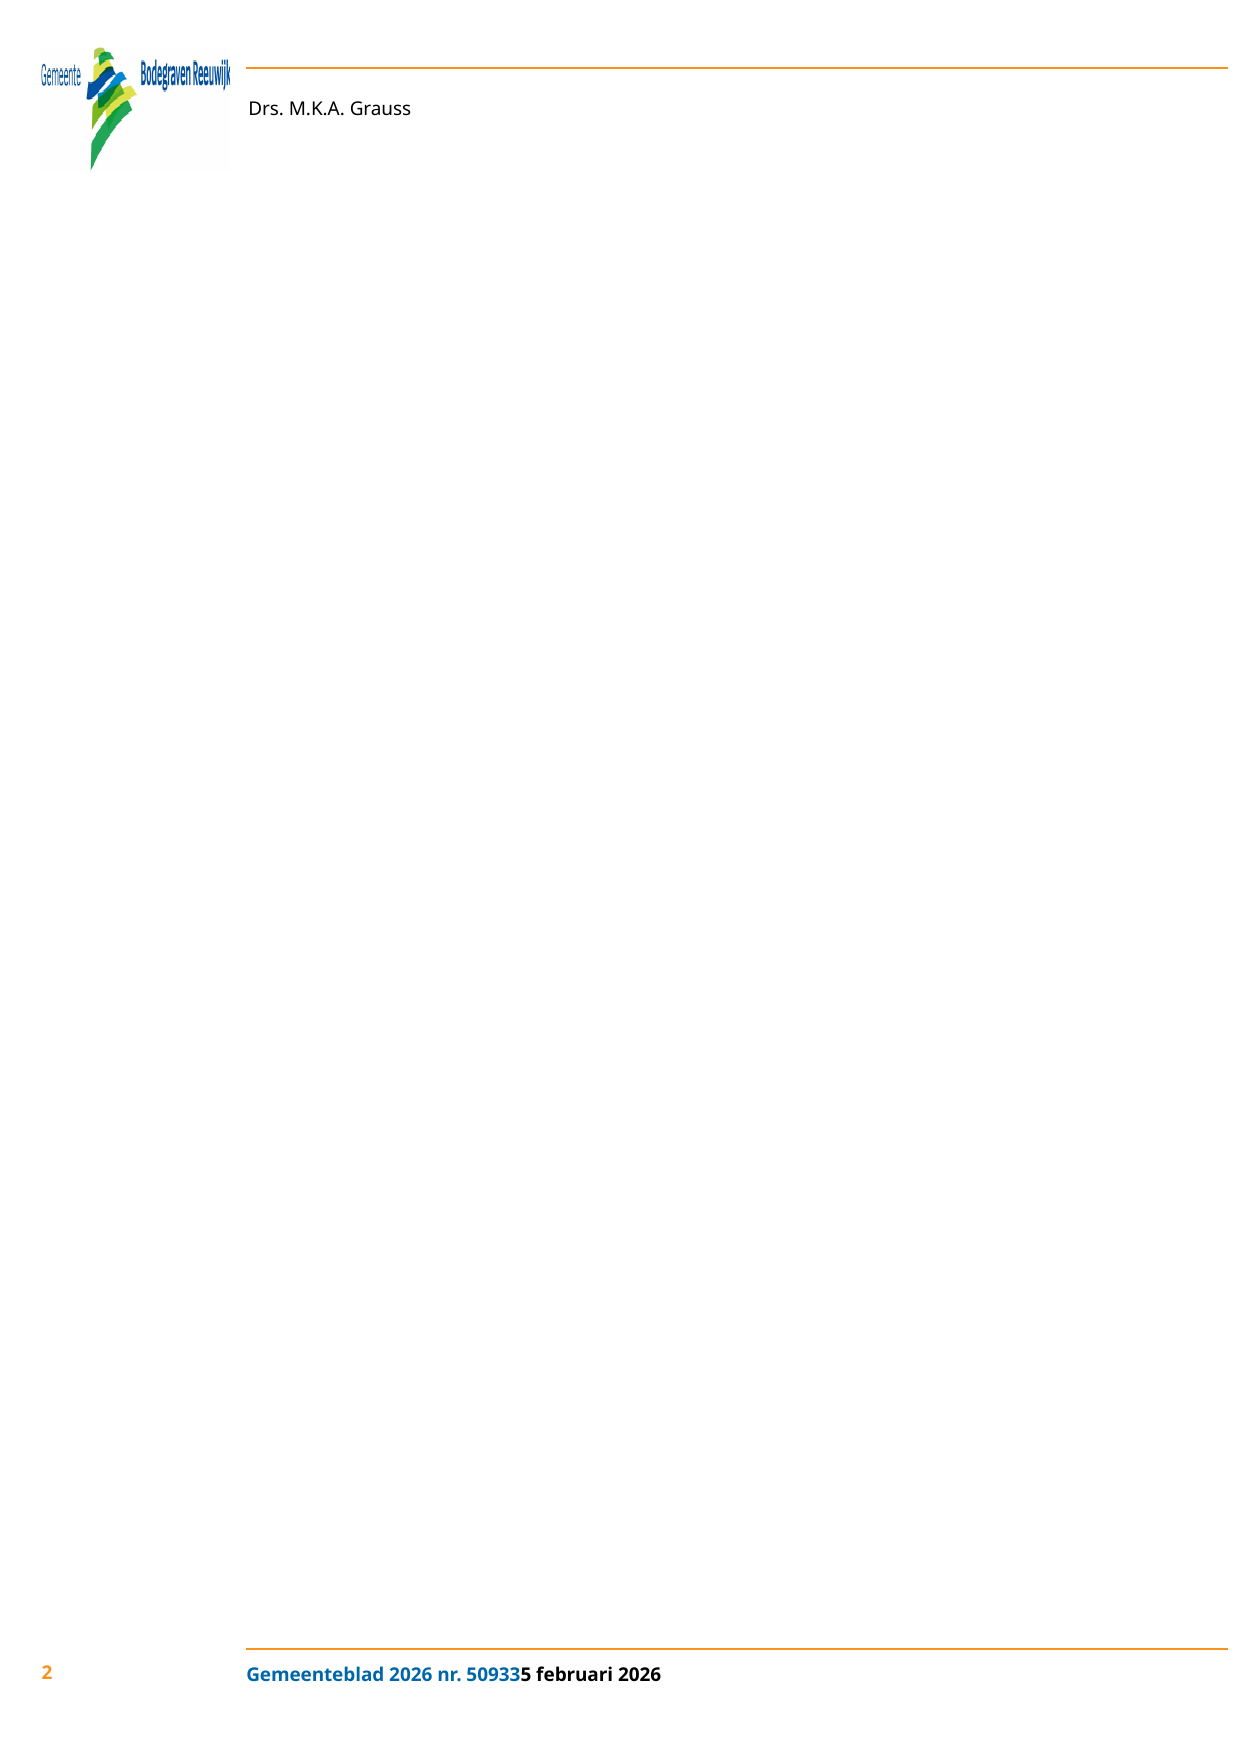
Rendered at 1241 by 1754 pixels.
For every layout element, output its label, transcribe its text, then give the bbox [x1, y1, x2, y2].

picture [41, 47, 231, 172]
text Drs. M.K.A. Grauss [248, 95, 1152, 121]
